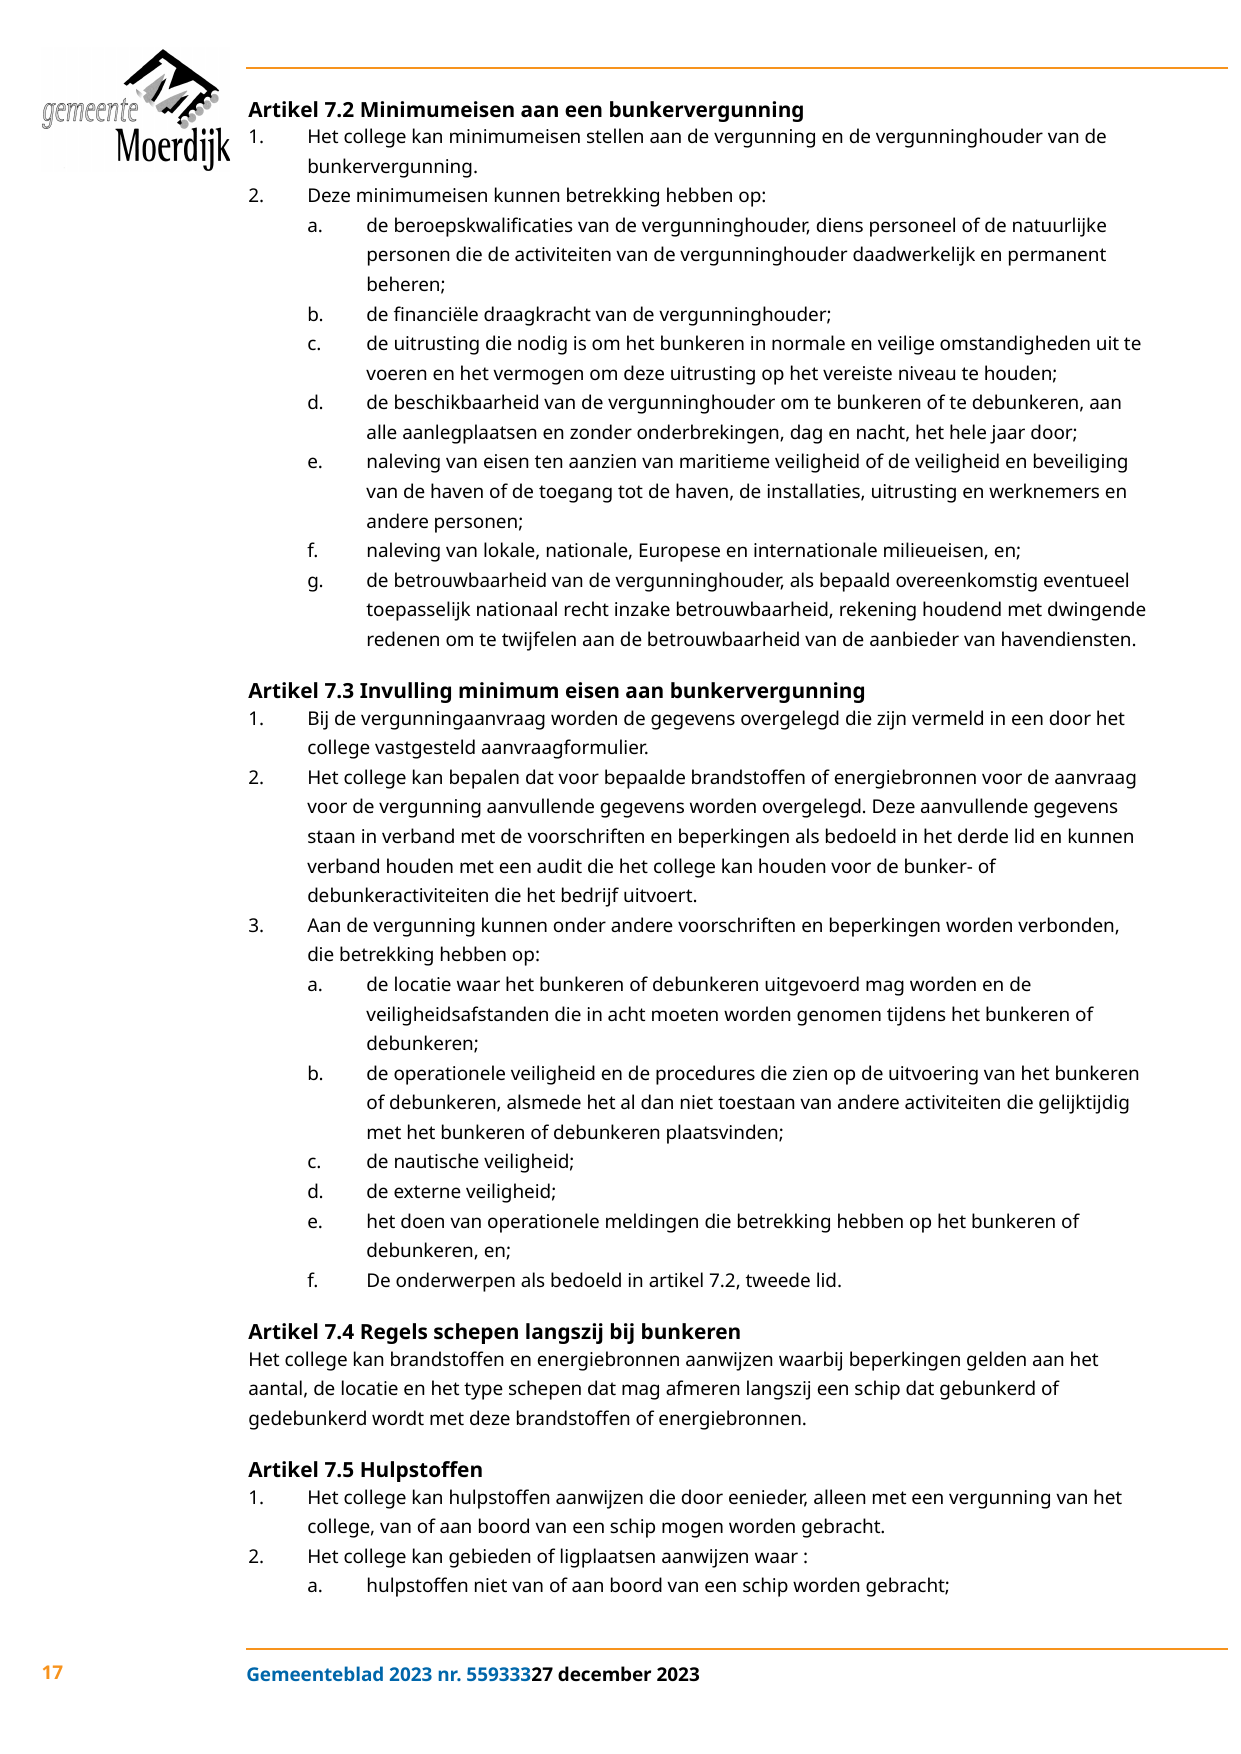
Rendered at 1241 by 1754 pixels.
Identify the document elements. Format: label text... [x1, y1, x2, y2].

list Het college kan bepalen dat voor bepaalde brandstoffen of energiebronnen voor de aanvraag voor de vergunning aanvullende gegevens worden overgelegd. Deze aanvullende gegevens staan in verband met de voorschriften en beperkingen als bedoeld in het derde lid en kunnen verband houden met een audit die het college kan houden voor de bunker- of debunkeractiviteiten die het bedrijf uitvoert. [248, 764, 1152, 908]
text Artikel 7.3 Invulling minimum eisen aan bunkervergunning [248, 677, 1152, 705]
list Deze minimumeisen kunnen betrekking hebben op: [248, 182, 1152, 208]
list de beschikbaarheid van de vergunninghouder om te bunkeren of te debunkeren, aan alle aanlegplaatsen en zonder onderbrekingen, dag en nacht, het hele jaar door; [307, 389, 1152, 445]
text Het college kan brandstoffen en energiebronnen aanwijzen waarbij beperkingen gelden aan het aantal, de locatie en het type schepen dat mag afmeren langszij een schip dat gebunkerd of gedebunkerd wordt met deze brandstoffen of energiebronnen. [248, 1346, 1152, 1431]
list de financiële draagkracht van de vergunninghouder; [307, 301, 1152, 326]
picture [41, 47, 231, 172]
list Het college kan hulpstoffen aanwijzen die door eenieder, alleen met een vergunning van het college, van of aan boord van een schip mogen worden gebracht. [248, 1484, 1152, 1539]
text Artikel 7.5 Hulpstoffen [248, 1456, 1152, 1484]
list Aan de vergunning kunnen onder andere voorschriften en beperkingen worden verbonden, die betrekking hebben op: [248, 912, 1152, 967]
list de locatie waar het bunkeren of debunkeren uitgevoerd mag worden en de veiligheidsafstanden die in acht moeten worden genomen tijdens het bunkeren of debunkeren; [307, 971, 1152, 1056]
list Het college kan minimumeisen stellen aan de vergunning en de vergunninghouder van de bunkervergunning. [248, 123, 1152, 178]
list De onderwerpen als bedoeld in artikel 7.2, tweede lid. [307, 1267, 1152, 1293]
list Bij de vergunningaanvraag worden de gegevens overgelegd die zijn vermeld in een door het college vastgesteld aanvraagformulier. [248, 705, 1152, 760]
list de nautische veiligheid; [307, 1149, 1152, 1174]
list naleving van lokale, nationale, Europese en internationale milieueisen, en; [307, 537, 1152, 563]
text Artikel 7.2 Minimumeisen aan een bunkervergunning [248, 95, 1152, 123]
list de externe veiligheid; [307, 1178, 1152, 1204]
list de beroepskwalificaties van de vergunninghouder, diens personeel of de natuurlijke personen die de activiteiten van de vergunninghouder daadwerkelijk en permanent beheren; [307, 212, 1152, 297]
text Artikel 7.4 Regels schepen langszij bij bunkeren [248, 1317, 1152, 1346]
list de uitrusting die nodig is om het bunkeren in normale en veilige omstandigheden uit te voeren en het vermogen om deze uitrusting op het vereiste niveau te houden; [307, 330, 1152, 386]
list de betrouwbaarheid van de vergunninghouder, als bepaald overeenkomstig eventueel toepasselijk nationaal recht inzake betrouwbaarheid, rekening houdend met dwingende redenen om te twijfelen aan de betrouwbaarheid van de aanbieder van havendiensten. [307, 567, 1152, 652]
list hulpstoffen niet van of aan boord van een schip worden gebracht; [307, 1573, 1152, 1598]
list de operationele veiligheid en de procedures die zien op de uitvoering van het bunkeren of debunkeren, alsmede het al dan niet toestaan van andere activiteiten die gelijktijdig met het bunkeren of debunkeren plaatsvinden; [307, 1060, 1152, 1145]
list het doen van operationele meldingen die betrekking hebben op het bunkeren of debunkeren, en; [307, 1208, 1152, 1263]
list Het college kan gebieden of ligplaatsen aanwijzen waar : [248, 1543, 1152, 1569]
list naleving van eisen ten aanzien van maritieme veiligheid of de veiligheid en beveiliging van de haven of de toegang tot de haven, de installaties, uitrusting en werknemers en andere personen; [307, 449, 1152, 533]
